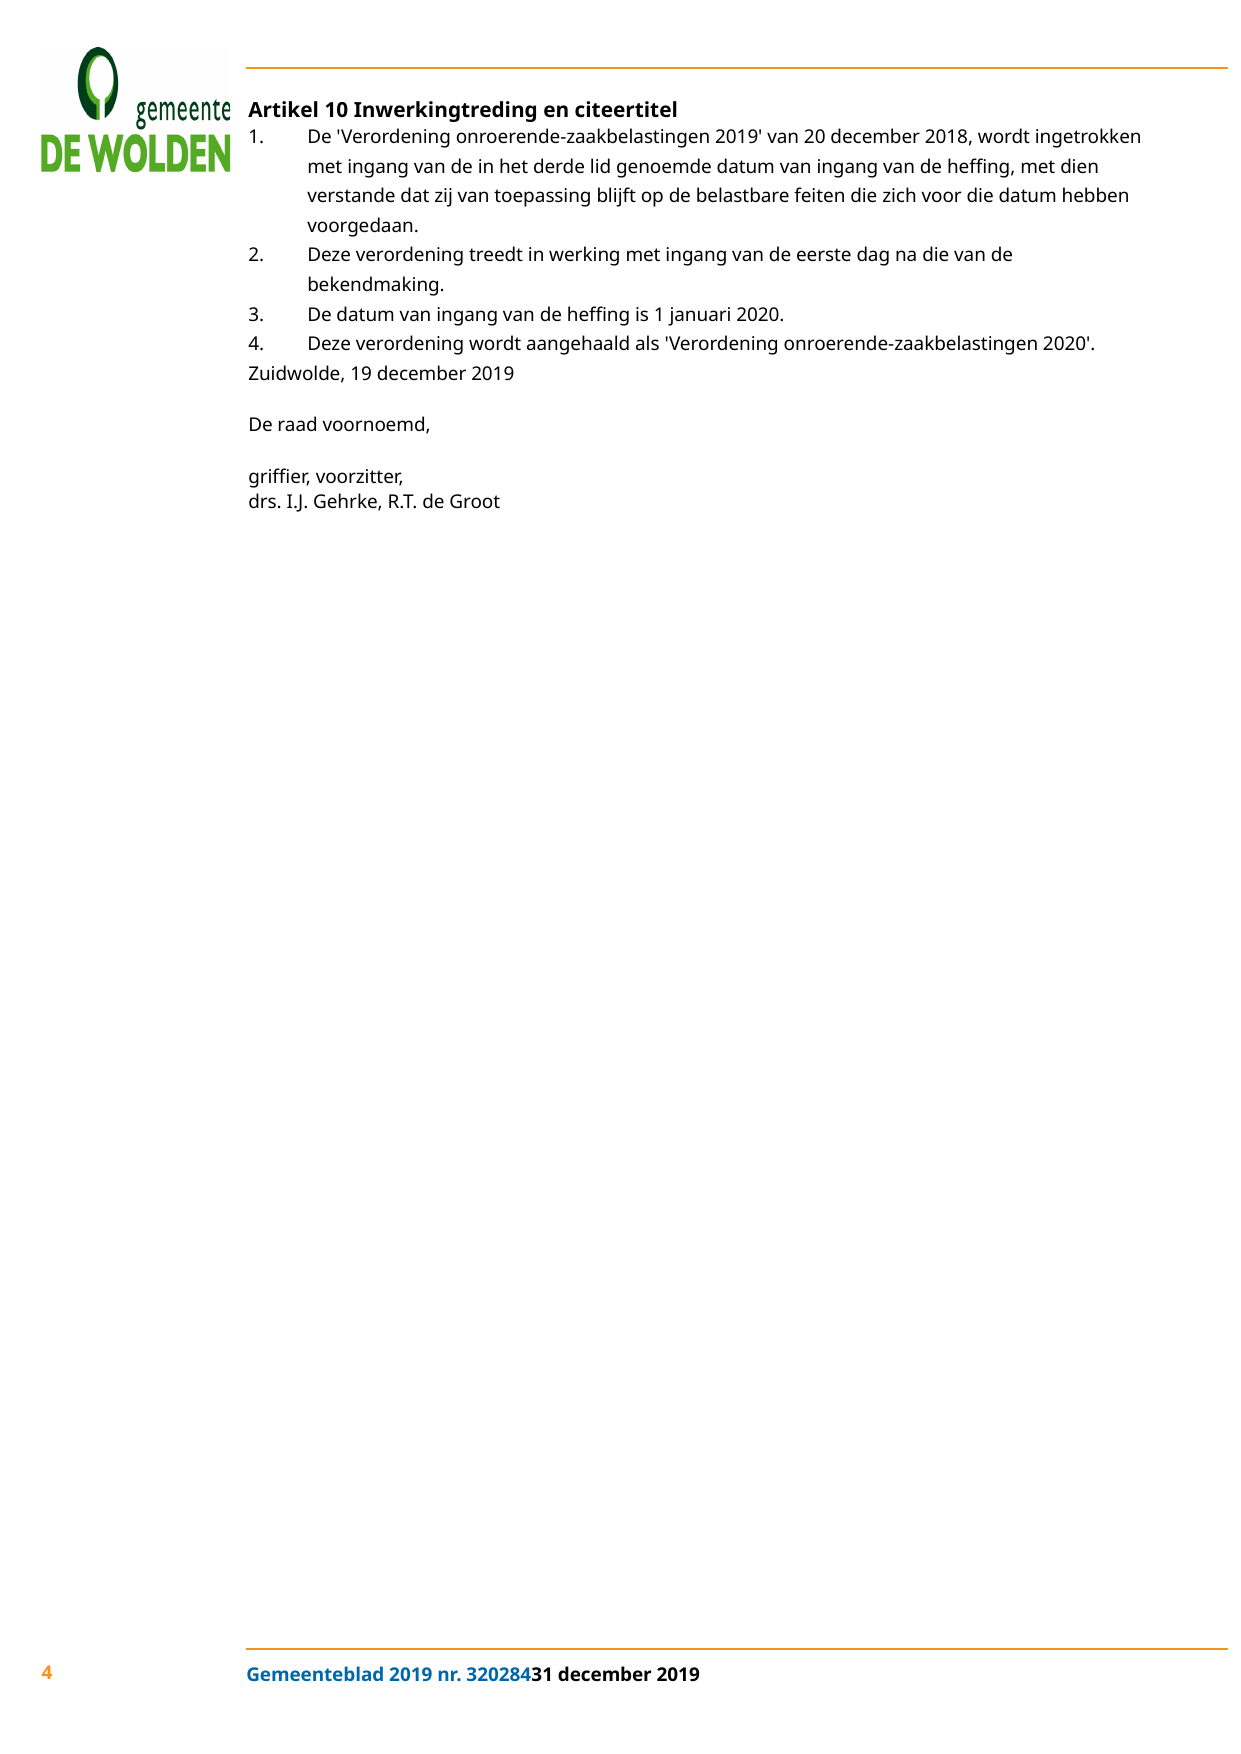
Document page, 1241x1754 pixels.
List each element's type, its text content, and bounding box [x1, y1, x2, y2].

picture [41, 47, 231, 172]
list Deze verordening wordt aangehaald als 'Verordening onroerende-zaakbelastingen 2020'. [248, 330, 1152, 356]
text Zuidwolde, 19 december 2019 [248, 360, 1152, 386]
text De raad voornoemd, [248, 411, 1152, 437]
text Artikel 10 Inwerkingtreding en citeertitel [248, 95, 1152, 123]
list Deze verordening treedt in werking met ingang van de eerste dag na die van de bekendmaking. [248, 242, 1152, 297]
text drs. I.J. Gehrke, R.T. de Groot [248, 488, 1152, 514]
list De 'Verordening onroerende-zaakbelastingen 2019' van 20 december 2018, wordt ingetrokken met ingang van de in het derde lid genoemde datum van ingang van de heffing, met dien verstande dat zij van toepassing blijft op de belastbare feiten die zich voor die datum hebben voorgedaan. [248, 123, 1152, 238]
text griffier, voorzitter, [248, 463, 1152, 488]
list De datum van ingang van de heffing is 1 januari 2020. [248, 301, 1152, 326]
